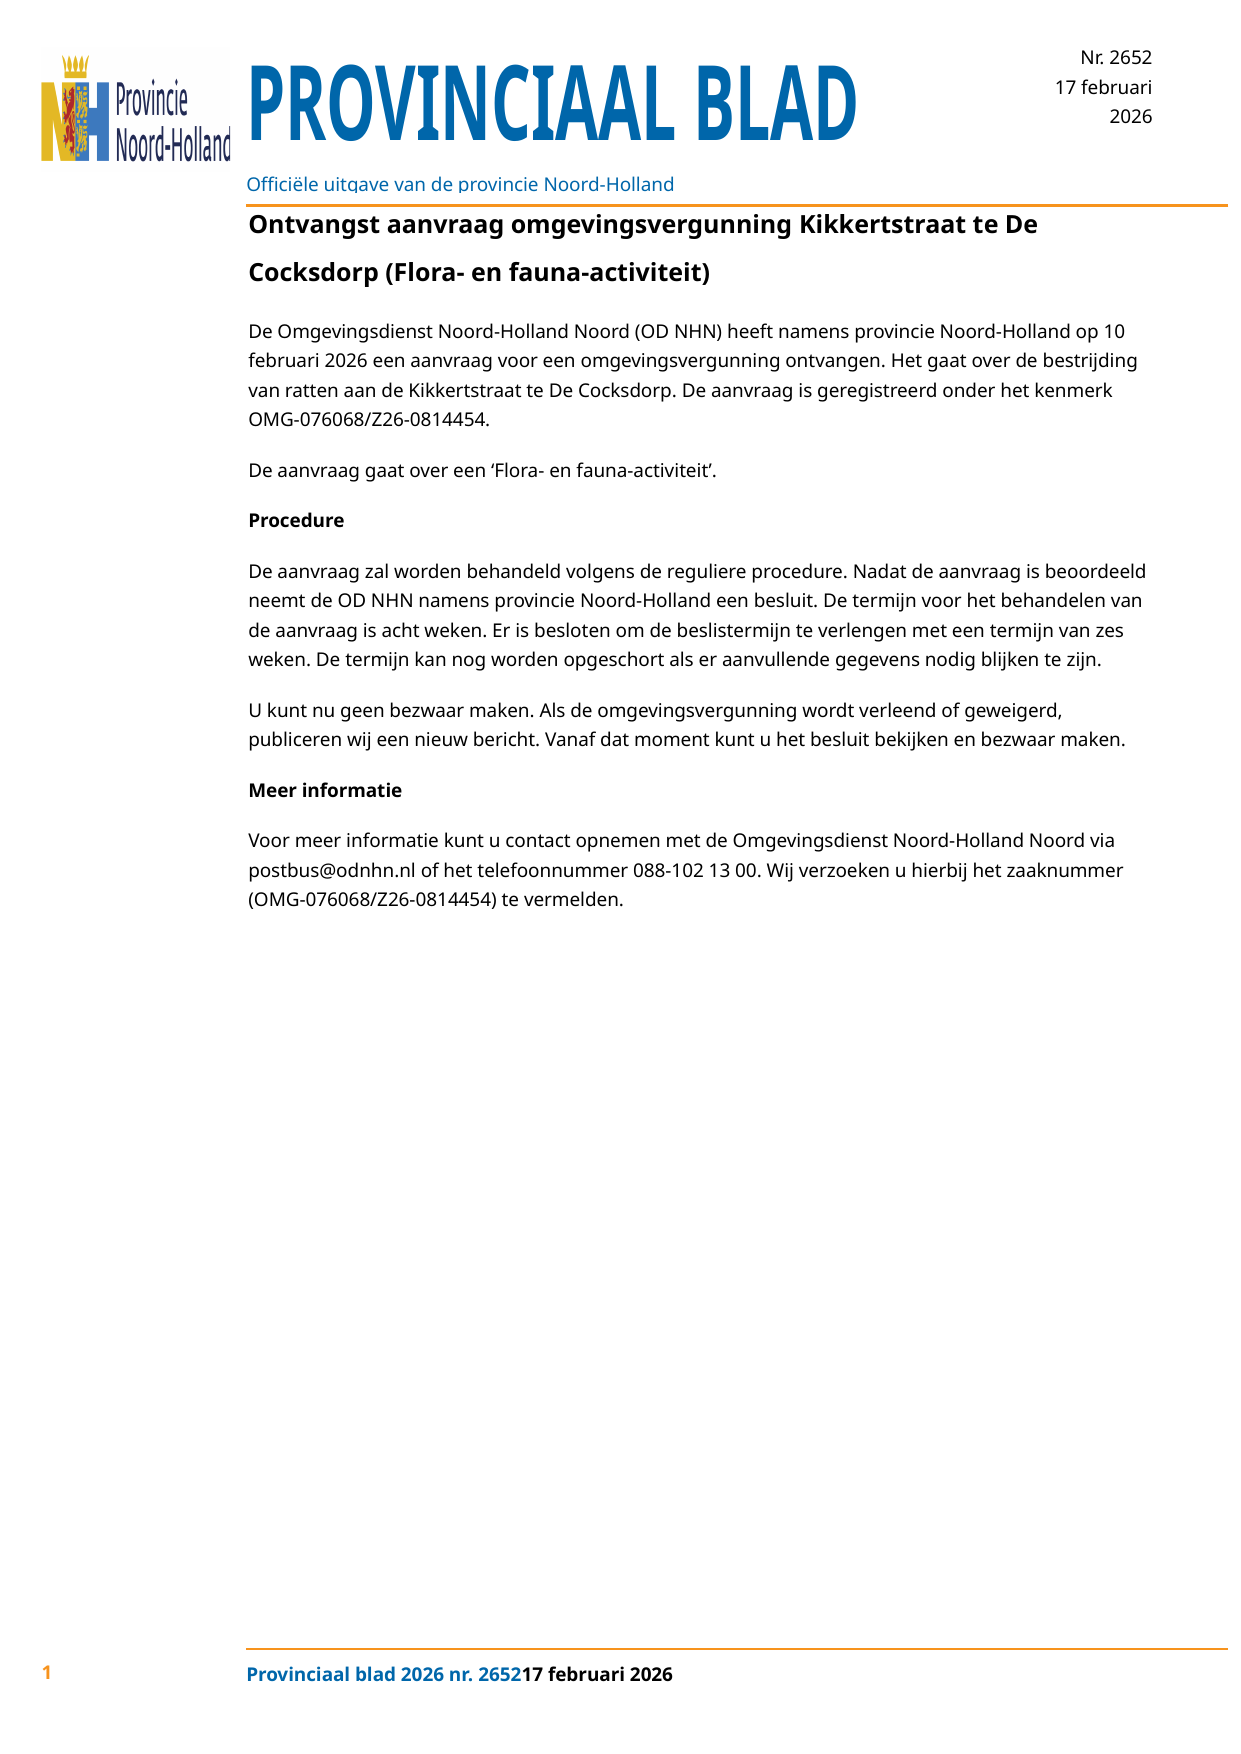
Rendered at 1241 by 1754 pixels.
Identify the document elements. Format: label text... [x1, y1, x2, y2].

text U kunt nu geen bezwaar maken. Als de omgevingsvergunning wordt verleend of geweigerd, publiceren wij een nieuw bericht. Vanaf dat moment kunt u het besluit bekijken en bezwaar maken. [248, 697, 1152, 752]
text Voor meer informatie kunt u contact opnemen met de Omgevingsdienst Noord-Holland Noord via postbus@odnhn.nl of het telefoonnummer 088-102 13 00. Wij verzoeken u hierbij het zaaknummer (OMG-076068/Z26-0814454) te vermelden. [248, 827, 1152, 912]
text Procedure [248, 507, 1152, 533]
text Meer informatie [248, 777, 1152, 803]
text De Omgevingsdienst Noord-Holland Noord (OD NHN) heeft namens provincie Noord-Holland op 10 februari 2026 een aanvraag voor een omgevingsvergunning ontvangen. Het gaat over de bestrijding van ratten aan de Kikkertstraat te De Cocksdorp. De aanvraag is geregistreerd onder het kenmerk OMG-076068/Z26-0814454. [248, 318, 1152, 432]
picture [41, 47, 231, 172]
text Ontvangst aanvraag omgevingsvergunning Kikkertstraat te De Cocksdorp (Flora- en fauna-activiteit) [248, 207, 1152, 288]
text De aanvraag zal worden behandeld volgens de reguliere procedure. Nadat de aanvraag is beoordeeld neemt de OD NHN namens provincie Noord-Holland een besluit. De termijn voor het behandelen van de aanvraag is acht weken. Er is besloten om de beslistermijn te verlengen met een termijn van zes weken. De termijn kan nog worden opgeschort als er aanvullende gegevens nodig blijken te zijn. [248, 558, 1152, 672]
text De aanvraag gaat over een ‘Flora- en fauna-activiteit’. [248, 457, 1152, 483]
